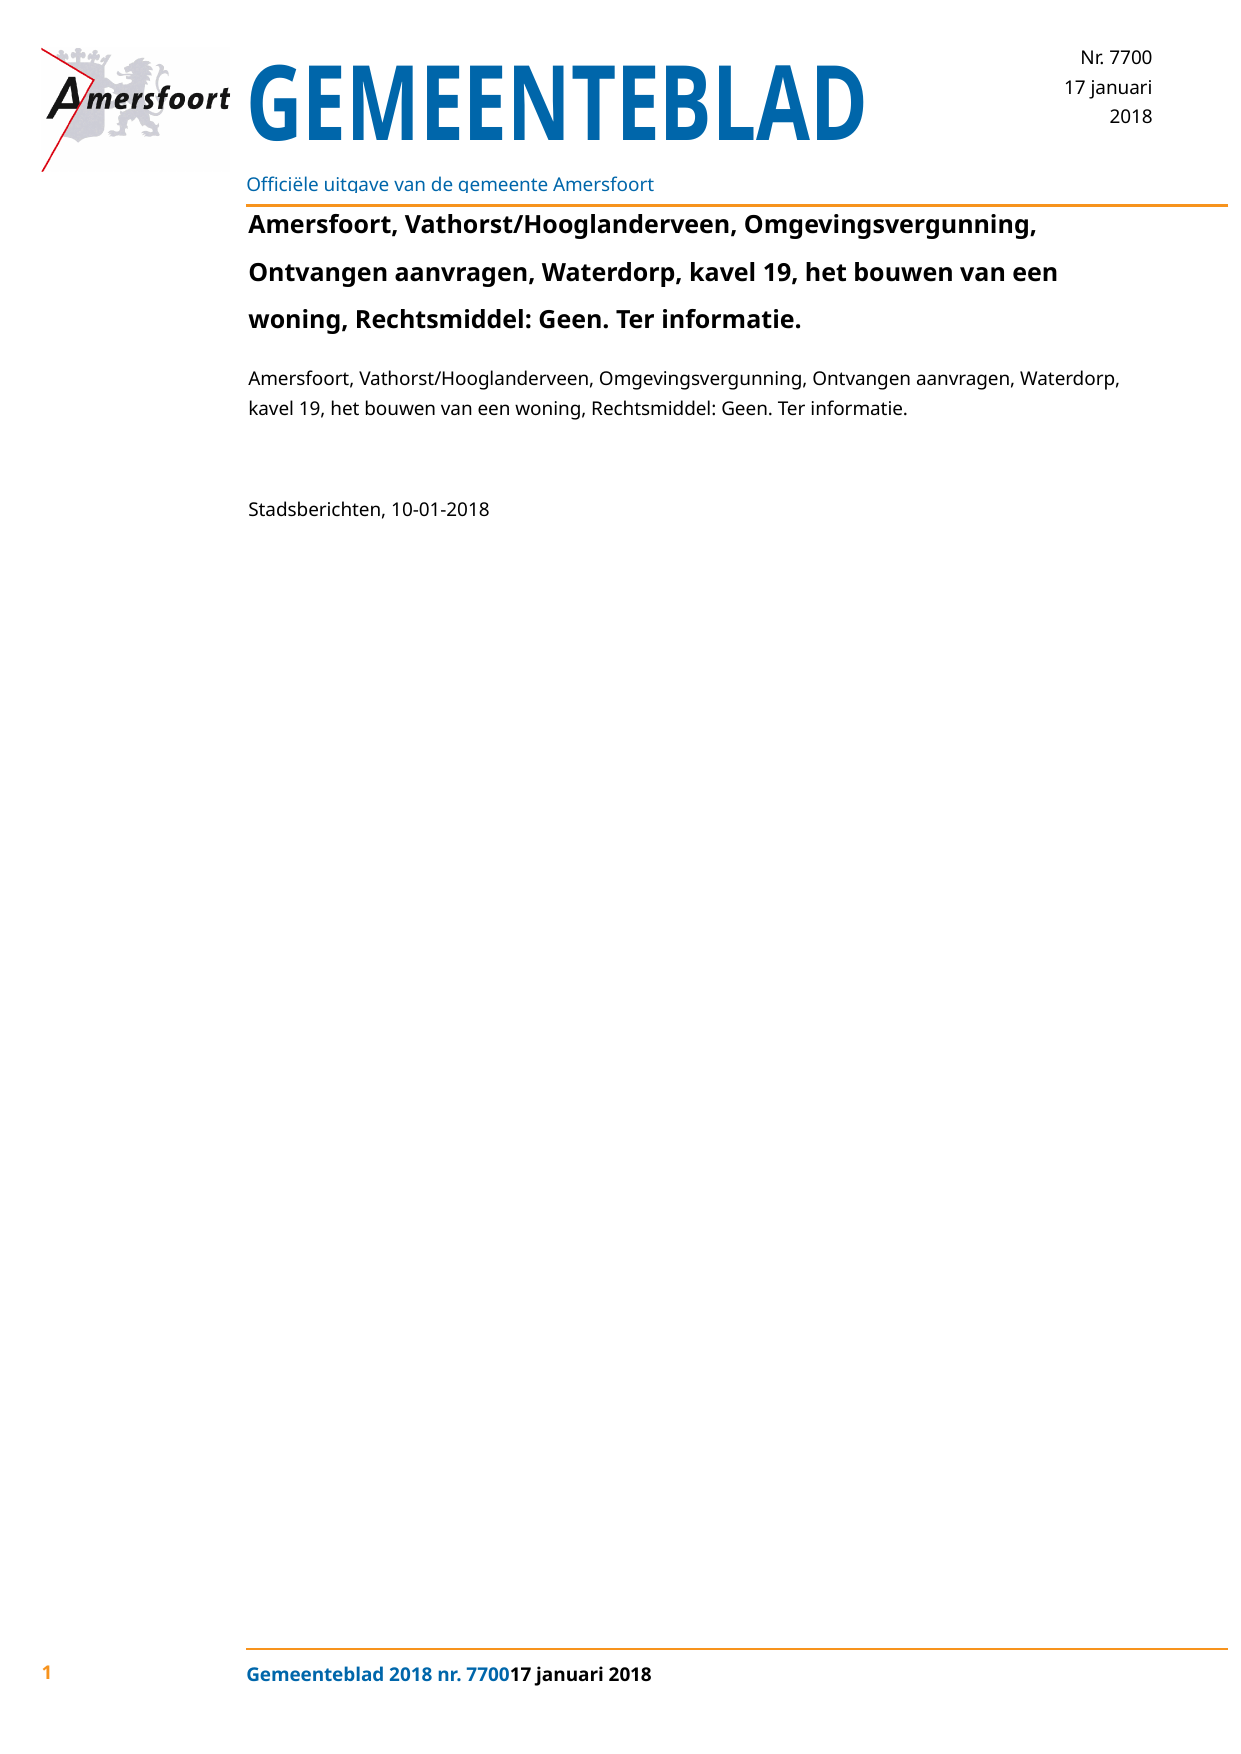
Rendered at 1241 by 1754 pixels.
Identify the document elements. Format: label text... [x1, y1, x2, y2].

picture [41, 47, 231, 172]
text Amersfoort, Vathorst/Hooglanderveen, Omgevingsvergunning, Ontvangen aanvragen, Waterdorp, kavel 19, het bouwen van een woning, Rechtsmiddel: Geen. Ter informatie. [248, 207, 1152, 336]
text Amersfoort, Vathorst/Hooglanderveen, Omgevingsvergunning, Ontvangen aanvragen, Waterdorp, kavel 19, het bouwen van een woning, Rechtsmiddel: Geen. Ter informatie. [248, 366, 1152, 421]
text Stadsberichten, 10-01-2018 [248, 496, 1152, 522]
